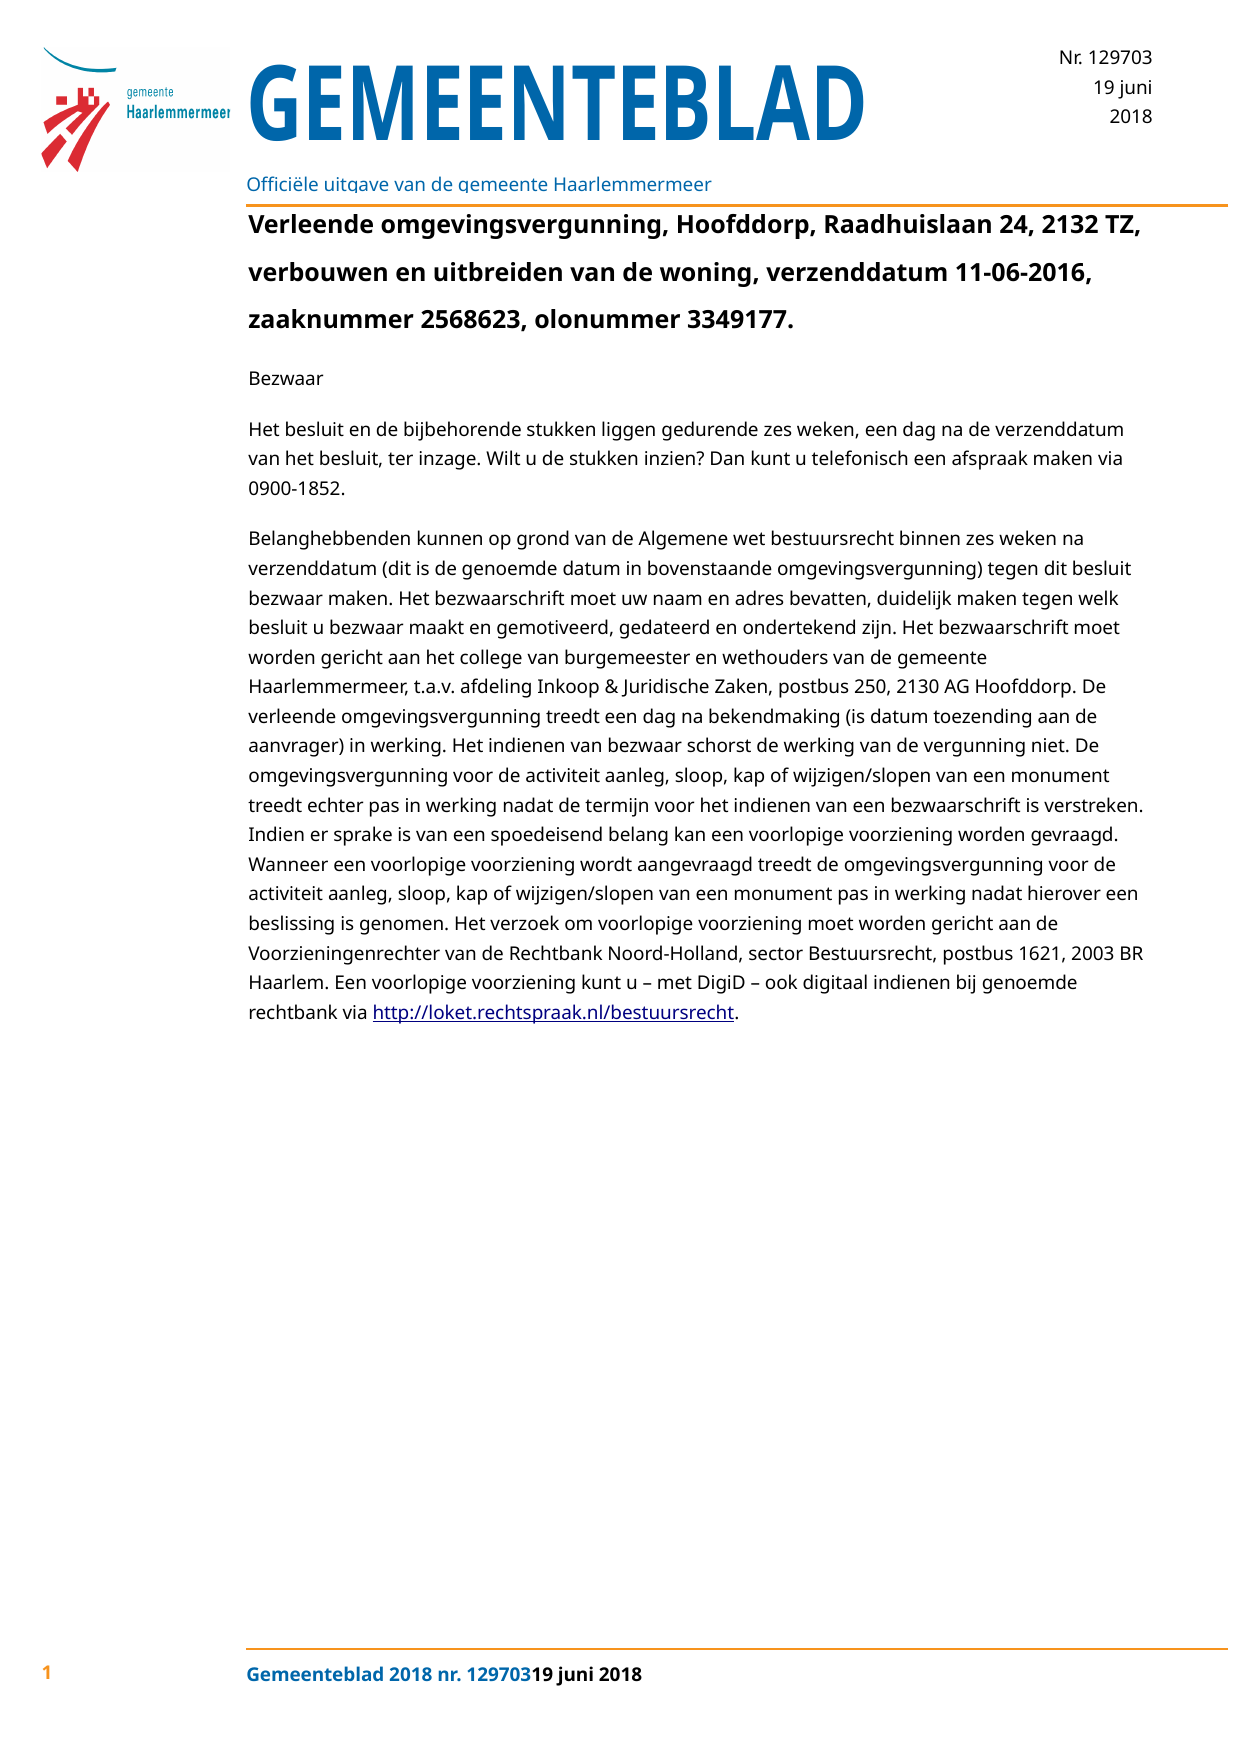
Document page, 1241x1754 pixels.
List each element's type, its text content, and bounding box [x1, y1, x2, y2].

picture [41, 47, 231, 172]
text Belanghebbenden kunnen op grond van de Algemene wet bestuursrecht binnen zes weken na verzenddatum (dit is de genoemde datum in bovenstaande omgevingsvergunning) tegen dit besluit bezwaar maken. Het bezwaarschrift moet uw naam en adres bevatten, duidelijk maken tegen welk besluit u bezwaar maakt en gemotiveerd, gedateerd en ondertekend zijn. Het bezwaarschrift moet worden gericht aan het college van burgemeester en wethouders van de gemeente Haarlemmermeer, t.a.v. afdeling Inkoop & Juridische Zaken, postbus 250, 2130 AG Hoofddorp. De verleende omgevingsvergunning treedt een dag na bekendmaking (is datum toezending aan de aanvrager) in werking. Het indienen van bezwaar schorst de werking van de vergunning niet. De omgevingsvergunning voor de activiteit aanleg, sloop, kap of wijzigen/slopen van een monument treedt echter pas in werking nadat de termijn voor het indienen van een bezwaarschrift is verstreken. Indien er sprake is van een spoedeisend belang kan een voorlopige voorziening worden gevraagd. Wanneer een voorlopige voorziening wordt aangevraagd treedt de omgevingsvergunning voor de activiteit aanleg, sloop, kap of wijzigen/slopen van een monument pas in werking nadat hierover een beslissing is genomen. Het verzoek om voorlopige voorziening moet worden gericht aan de Voorzieningenrechter van de Rechtbank Noord-Holland, sector Bestuursrecht, postbus 1621, 2003 BR Haarlem. Een voorlopige voorziening kunt u – met DigiD – ook digitaal indienen bij genoemde rechtbank via http://loket.rechtspraak.nl/bestuursrecht. [248, 526, 1152, 1024]
text Bezwaar [248, 366, 1152, 391]
text Het besluit en de bijbehorende stukken liggen gedurende zes weken, een dag na de verzenddatum van het besluit, ter inzage. Wilt u de stukken inzien? Dan kunt u telefonisch een afspraak maken via 0900-1852. [248, 416, 1152, 501]
text Verleende omgevingsvergunning, Hoofddorp, Raadhuislaan 24, 2132 TZ, verbouwen en uitbreiden van de woning, verzenddatum 11-06-2016, zaaknummer 2568623, olonummer 3349177. [248, 207, 1152, 336]
